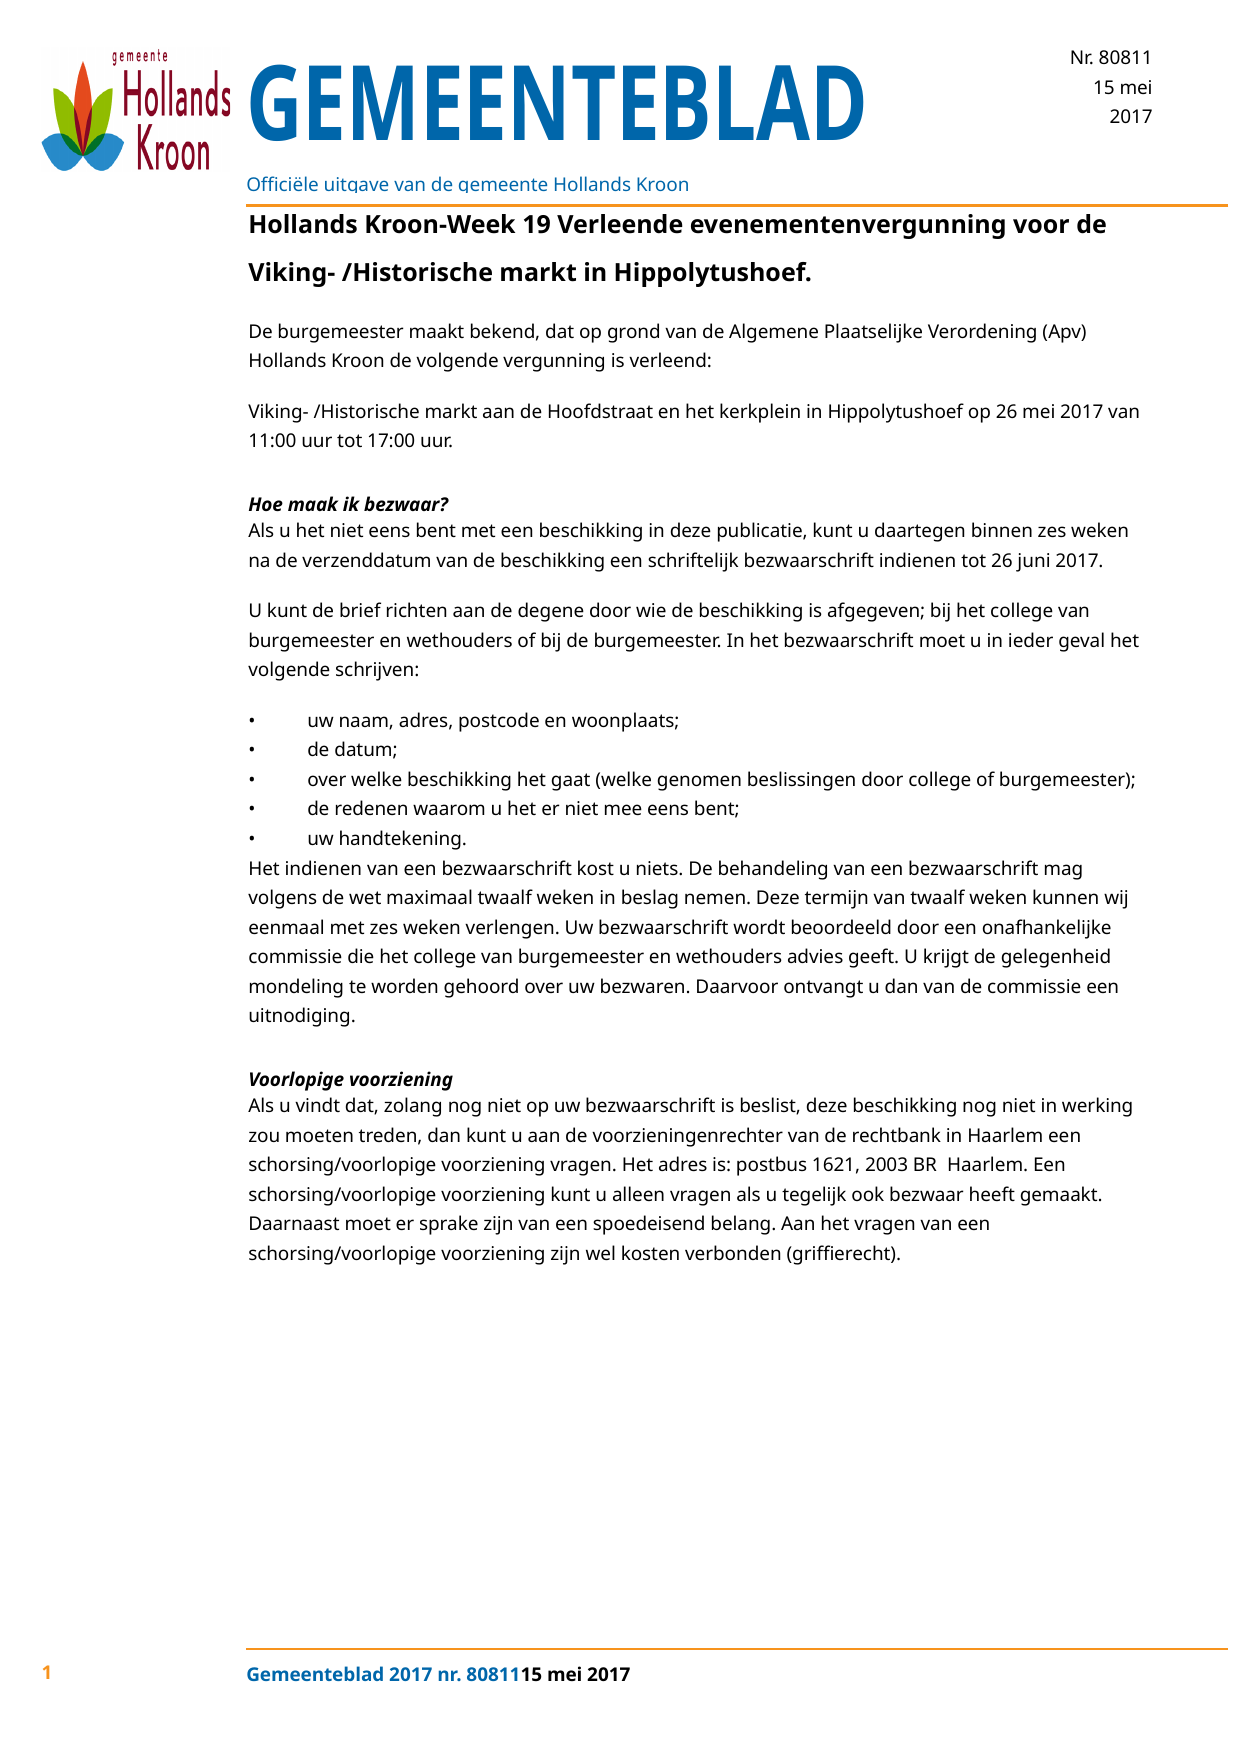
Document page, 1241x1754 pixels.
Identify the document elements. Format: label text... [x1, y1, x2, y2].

list uw handtekening. [248, 825, 1152, 851]
list de redenen waarom u het er niet mee eens bent; [248, 796, 1152, 821]
text Hoe maak ik bezwaar? [248, 491, 1152, 517]
text Als u vindt dat, zolang nog niet op uw bezwaarschrift is beslist, deze beschikking nog niet in werking zou moeten treden, dan kunt u aan de voorzieningenrechter van de rechtbank in Haarlem een schorsing/voorlopige voorziening vragen. Het adres is: postbus 1621, 2003 BR Haarlem. Een schorsing/voorlopige voorziening kunt u alleen vragen als u tegelijk ook bezwaar heeft gemaakt. Daarnaast moet er sprake zijn van een spoedeisend belang. Aan het vragen van een schorsing/voorlopige voorziening zijn wel kosten verbonden (griffierecht). [248, 1092, 1152, 1266]
text U kunt de brief richten aan de degene door wie de beschikking is afgegeven; bij het college van burgemeester en wethouders of bij de burgemeester. In het bezwaarschrift moet u in ieder geval het volgende schrijven: [248, 597, 1152, 682]
text Viking- /Historische markt aan de Hoofdstraat en het kerkplein in Hippolytushoef op 26 mei 2017 van 11:00 uur tot 17:00 uur. [248, 398, 1152, 453]
list uw naam, adres, postcode en woonplaats; [248, 707, 1152, 732]
text De burgemeester maakt bekend, dat op grond van de Algemene Plaatselijke Verordening (Apv) Hollands Kroon de volgende vergunning is verleend: [248, 318, 1152, 373]
text Het indienen van een bezwaarschrift kost u niets. De behandeling van een bezwaarschrift mag volgens de wet maximaal twaalf weken in beslag nemen. Deze termijn van twaalf weken kunnen wij eenmaal met zes weken verlengen. Uw bezwaarschrift wordt beoordeeld door een onafhankelijke commissie die het college van burgemeester en wethouders advies geeft. U krijgt de gelegenheid mondeling te worden gehoord over uw bezwaren. Daarvoor ontvangt u dan van de commissie een uitnodiging. [248, 855, 1152, 1028]
text Hollands Kroon-Week 19 Verleende evenementenvergunning voor de Viking- /Historische markt in Hippolytushoef. [248, 207, 1152, 288]
picture [41, 47, 231, 172]
list de datum; [248, 736, 1152, 762]
text Als u het niet eens bent met een beschikking in deze publicatie, kunt u daartegen binnen zes weken na de verzenddatum van de beschikking een schriftelijk bezwaarschrift indienen tot 26 juni 2017. [248, 517, 1152, 572]
text Voorlopige voorziening [248, 1067, 1152, 1092]
list over welke beschikking het gaat (welke genomen beslissingen door college of burgemeester); [248, 766, 1152, 792]
